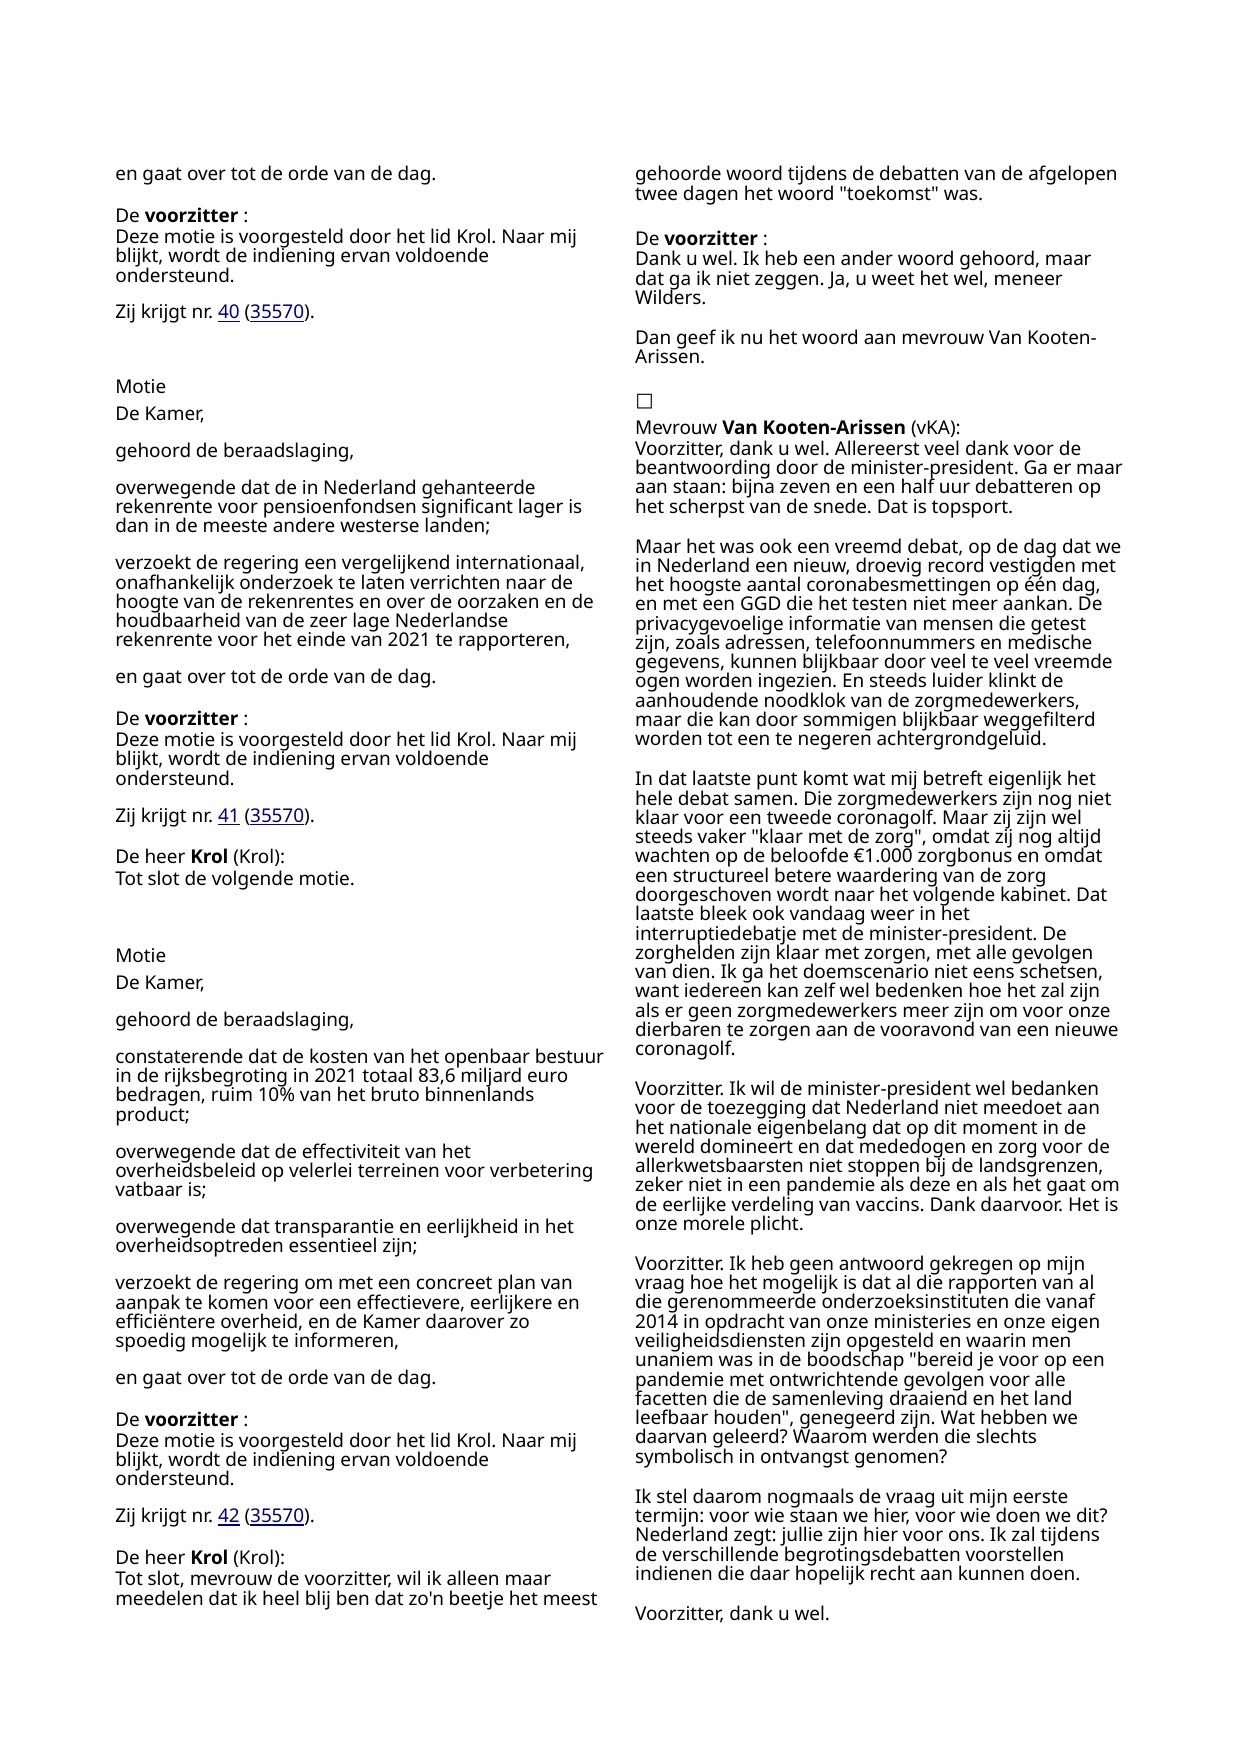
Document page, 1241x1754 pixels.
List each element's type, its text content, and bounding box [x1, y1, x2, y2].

text Dank u wel. Ik heb een ander woord gehoord, maar dat ga ik niet zeggen. Ja, u weet het wel, meneer Wilders. [635, 250, 1125, 308]
text De heer Krol (Krol): [115, 844, 605, 869]
text Deze motie is voorgesteld door het lid Krol. Naar mij blijkt, wordt de indiening ervan voldoende ondersteund. [115, 1432, 605, 1490]
text De voorzitter : [115, 705, 605, 731]
text verzoekt de regering een vergelijkend internationaal, onafhankelijk onderzoek te laten verrichten naar de hoogte van de rekenrentes en over de oorzaken en de houdbaarheid van de zeer lage Nederlandse rekenrente voor het einde van 2021 te rapporteren, [115, 554, 605, 651]
text In dat laatste punt komt wat mij betreft eigenlijk het hele debat samen. Die zorgmedewerkers zijn nog niet klaar voor een tweede coronagolf. Maar zij zijn wel steeds vaker "klaar met de zorg", omdat zij nog altijd wachten op de beloofde €1.000 zorgbonus en omdat een structureel betere waardering van de zorg doorgeschoven wordt naar het volgende kabinet. Dat laatste bleek ook vandaag weer in het interruptiedebatje met de minister-president. De zorghelden zijn klaar met zorgen, met alle gevolgen van dien. Ik ga het doemscenario niet eens schetsen, want iedereen kan zelf wel bedenken hoe het zal zijn als er geen zorgmedewerkers meer zijn om voor onze dierbaren te zorgen aan de vooravond van een nieuwe coronagolf. [635, 770, 1125, 1059]
text Voorzitter, dank u wel. Allereerst veel dank voor de beantwoording door de minister-president. Ga er maar aan staan: bijna zeven en een half uur debatteren op het scherpst van de snede. Dat is topsport. [635, 440, 1125, 517]
text Ik stel daarom nogmaals de vraag uit mijn eerste termijn: voor wie staan we hier, voor wie doen we dit? Nederland zegt: jullie zijn hier voor ons. Ik zal tijdens de verschillende begrotingsdebatten voorstellen indienen die daar hopelijk recht aan kunnen doen. [635, 1488, 1125, 1584]
text gehoord de beraadslaging, [115, 1011, 605, 1030]
text gehoord de beraadslaging, [115, 442, 605, 461]
text Tot slot, mevrouw de voorzitter, wil ik alleen maar meedelen dat ik heel blij ben dat zo'n beetje het meest [115, 1570, 605, 1609]
text De Kamer, [115, 974, 605, 993]
text De voorzitter : [115, 1406, 605, 1432]
text Motie [115, 942, 605, 968]
text overwegende dat transparantie en eerlijkheid in het overheidsoptreden essentieel zijn; [115, 1218, 605, 1257]
text overwegende dat de effectiviteit van het overheidsbeleid op velerlei terreinen voor verbetering vatbaar is; [115, 1143, 605, 1200]
text verzoekt de regering om met een concreet plan van aanpak te komen voor een effectievere, eerlijkere en efficiëntere overheid, en de Kamer daarover zo spoedig mogelijk te informeren, [115, 1274, 605, 1351]
text Zij krijgt nr. 40 (35570). [115, 303, 605, 323]
text De voorzitter : [635, 225, 1125, 250]
text Tot slot de volgende motie. [115, 869, 605, 889]
text Deze motie is voorgesteld door het lid Krol. Naar mij blijkt, wordt de indiening ervan voldoende ondersteund. [115, 228, 605, 286]
text De voorzitter : [115, 202, 605, 228]
text Zij krijgt nr. 42 (35570). [115, 1507, 605, 1527]
text overwegende dat de in Nederland gehanteerde rekenrente voor pensioenfondsen significant lager is dan in de meeste andere westerse landen; [115, 479, 605, 537]
text Voorzitter. Ik wil de minister-president wel bedanken voor de toezegging dat Nederland niet meedoet aan het nationale eigenbelang dat op dit moment in de wereld domineert en dat mededogen en zorg voor de allerkwetsbaarsten niet stoppen bij de landsgrenzen, zeker niet in een pandemie als deze en als het gaat om de eerlijke verdeling van vaccins. Dank daarvoor. Het is onze morele plicht. [635, 1080, 1125, 1234]
text constaterende dat de kosten van het openbaar bestuur in de rijksbegroting in 2021 totaal 83,6 miljard euro bedragen, ruim 10% van het bruto binnenlands product; [115, 1048, 605, 1125]
text Dan geef ik nu het woord aan mevrouw Van Kooten-Arissen. [635, 329, 1125, 367]
text Mevrouw Van Kooten-Arissen (vKA): [635, 414, 1125, 440]
text en gaat over tot de orde van de dag. [115, 1369, 605, 1388]
text en gaat over tot de orde van de dag. [115, 165, 605, 184]
text gehoorde woord tijdens de debatten van de afgelopen twee dagen het woord "toekomst" was. [635, 165, 1125, 204]
text Deze motie is voorgesteld door het lid Krol. Naar mij blijkt, wordt de indiening ervan voldoende ondersteund. [115, 731, 605, 789]
text Motie [115, 373, 605, 399]
text Voorzitter, dank u wel. [635, 1605, 1125, 1624]
text en gaat over tot de orde van de dag. [115, 668, 605, 688]
text Zij krijgt nr. 41 (35570). [115, 807, 605, 826]
text ⬜ [635, 388, 1125, 414]
text Maar het was ook een vreemd debat, op de dag dat we in Nederland een nieuw, droevig record vestigden met het hoogste aantal coronabesmettingen op één dag, en met een GGD die het testen niet meer aankan. De privacygevoelige informatie van mensen die getest zijn, zoals adressen, telefoonnummers en medische gegevens, kunnen blijkbaar door veel te veel vreemde ogen worden ingezien. En steeds luider klinkt de aanhoudende noodklok van de zorgmedewerkers, maar die kan door sommigen blijkbaar weggefilterd worden tot een te negeren achtergrondgeluid. [635, 538, 1125, 749]
text De heer Krol (Krol): [115, 1544, 605, 1570]
text De Kamer, [115, 405, 605, 424]
text Voorzitter. Ik heb geen antwoord gekregen op mijn vraag hoe het mogelijk is dat al die rapporten van al die gerenommeerde onderzoeksinstituten die vanaf 2014 in opdracht van onze ministeries en onze eigen veiligheidsdiensten zijn opgesteld en waarin men unaniem was in de boodschap "bereid je voor op een pandemie met ontwrichtende gevolgen voor alle facetten die de samenleving draaiend en het land leefbaar houden", genegeerd zijn. Wat hebben we daarvan geleerd? Waarom werden die slechts symbolisch in ontvangst genomen? [635, 1255, 1125, 1467]
